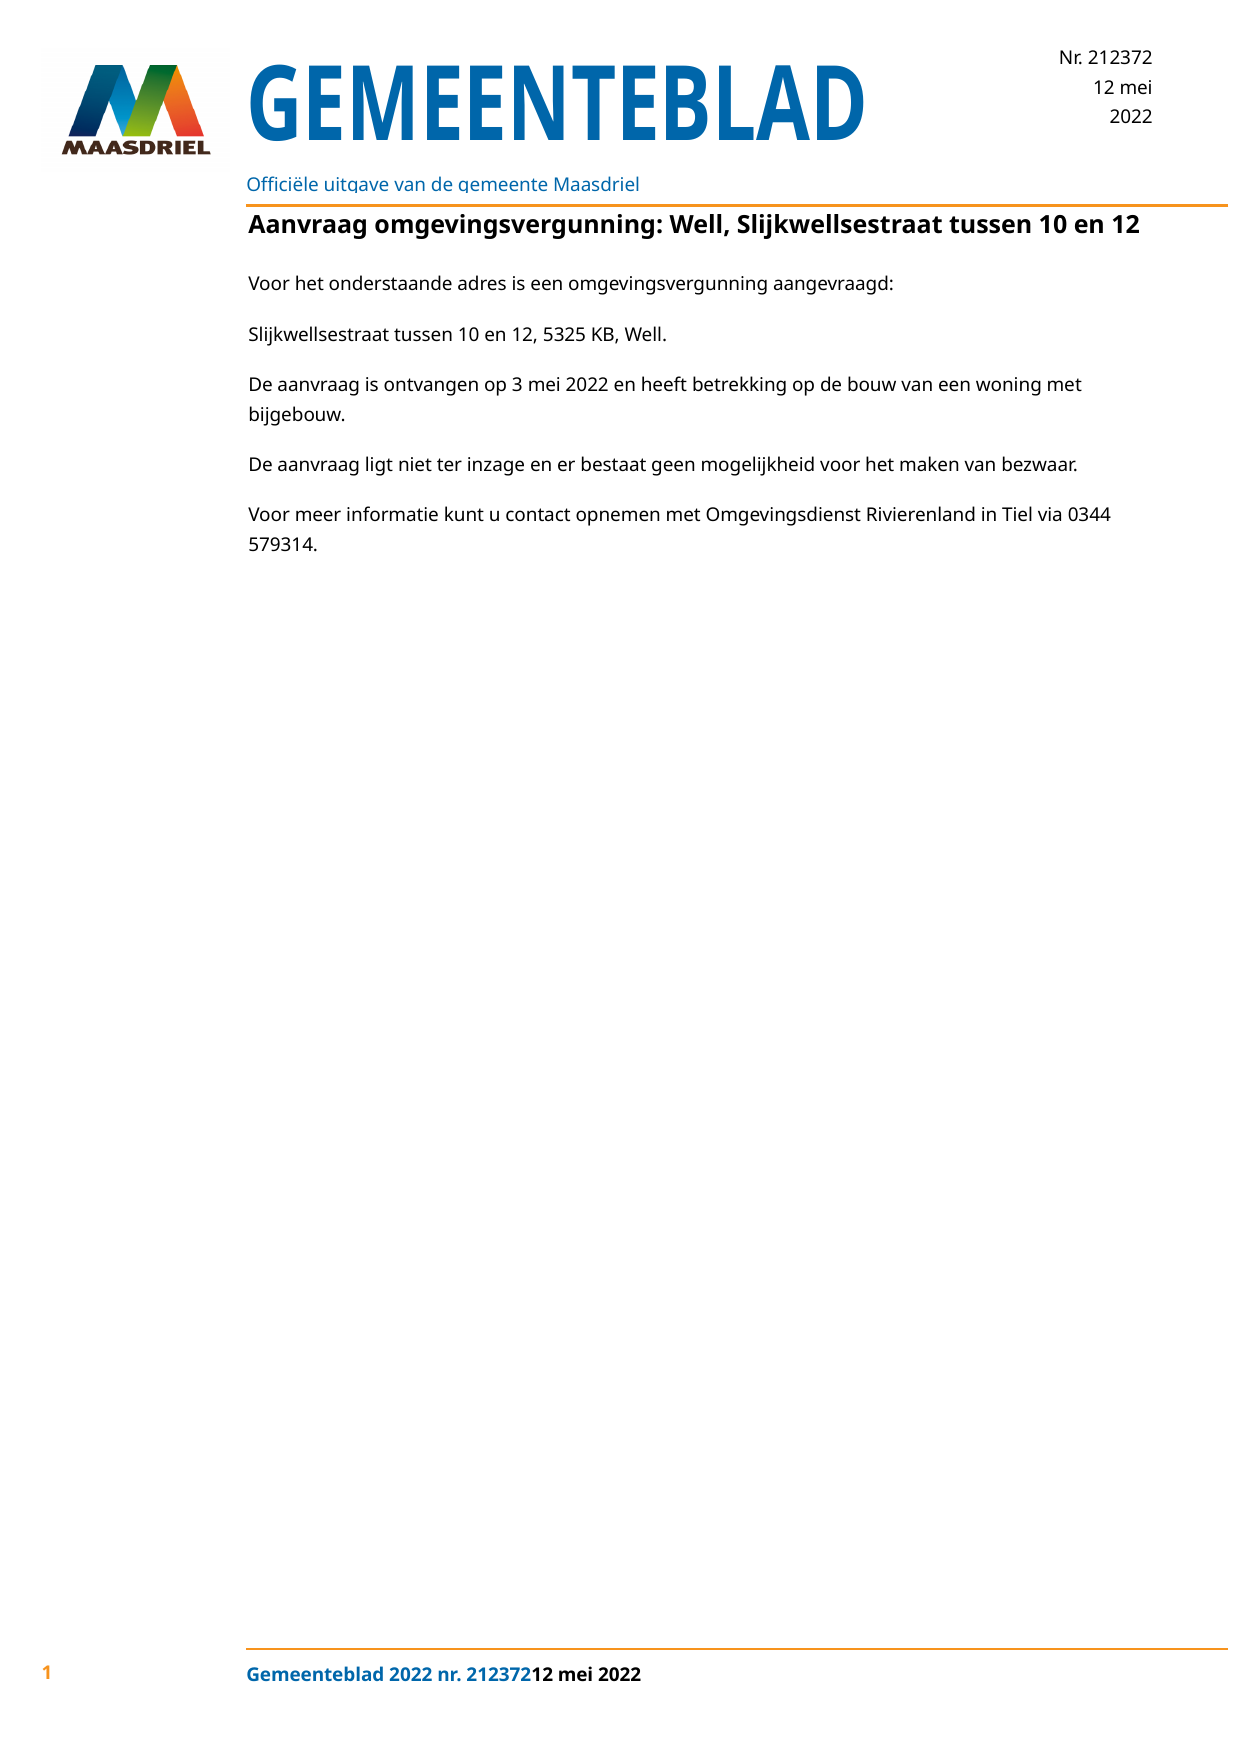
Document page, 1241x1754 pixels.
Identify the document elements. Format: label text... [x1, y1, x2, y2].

text De aanvraag ligt niet ter inzage en er bestaat geen mogelijkheid voor het maken van bezwaar. [248, 451, 1152, 477]
picture [41, 47, 231, 172]
text Voor meer informatie kunt u contact opnemen met Omgevingsdienst Rivierenland in Tiel via 0344 579314. [248, 502, 1152, 557]
text Slijkwellsestraat tussen 10 en 12, 5325 KB, Well. [248, 321, 1152, 346]
text De aanvraag is ontvangen op 3 mei 2022 en heeft betrekking op de bouw van een woning met bijgebouw. [248, 371, 1152, 426]
text Aanvraag omgevingsvergunning: Well, Slijkwellsestraat tussen 10 en 12 [248, 207, 1152, 241]
text Voor het onderstaande adres is een omgevingsvergunning aangevraagd: [248, 270, 1152, 296]
